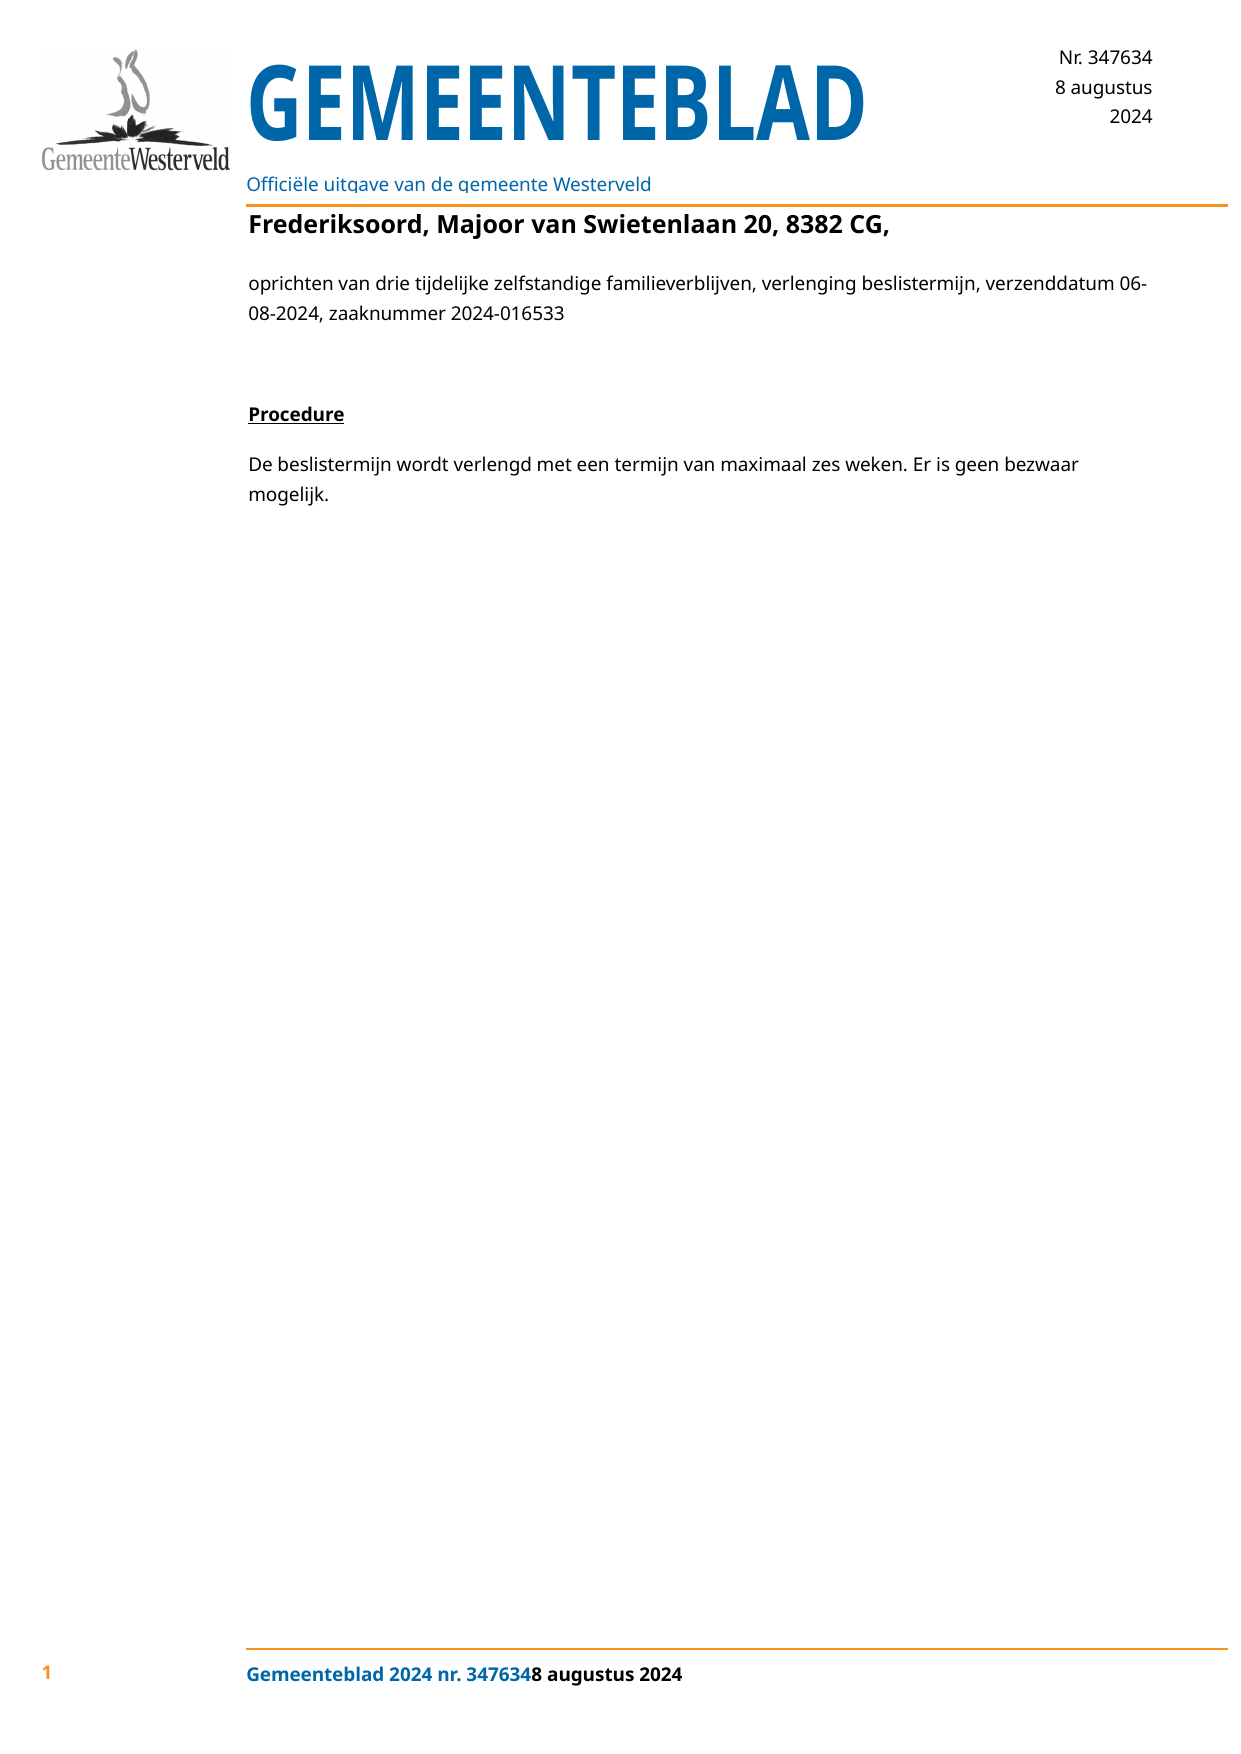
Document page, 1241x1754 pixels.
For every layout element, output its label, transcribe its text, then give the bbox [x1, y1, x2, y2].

text Procedure [248, 401, 1152, 426]
text Frederiksoord, Majoor van Swietenlaan 20, 8382 CG, [248, 207, 1152, 241]
text oprichten van drie tijdelijke zelfstandige familieverblijven, verlenging beslistermijn, verzenddatum 06-08-2024, zaaknummer 2024-016533 [248, 270, 1152, 326]
picture [41, 47, 231, 172]
text De beslistermijn wordt verlengd met een termijn van maximaal zes weken. Er is geen bezwaar mogelijk. [248, 451, 1152, 506]
